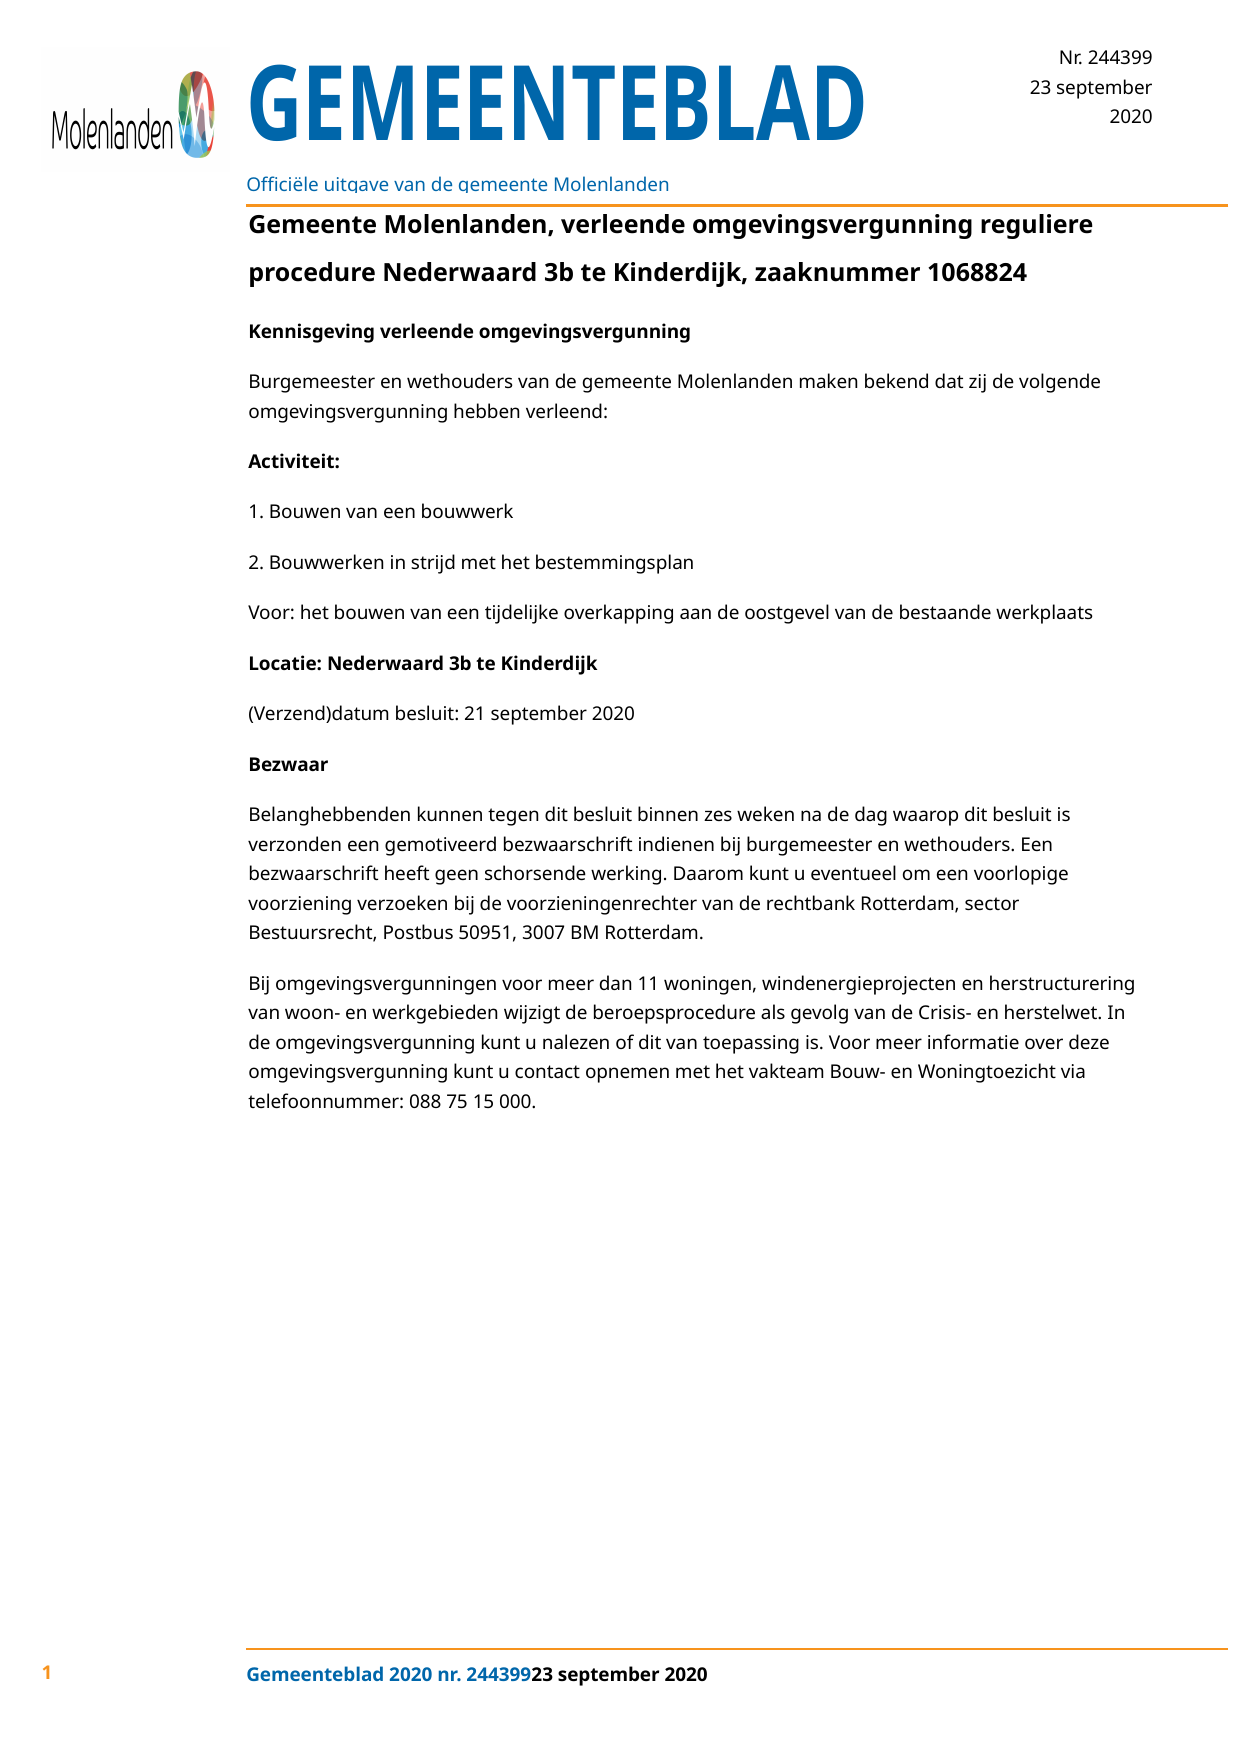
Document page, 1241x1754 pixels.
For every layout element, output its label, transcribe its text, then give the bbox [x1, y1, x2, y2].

text Bij omgevingsvergunningen voor meer dan 11 woningen, windenergieprojecten en herstructurering van woon- en werkgebieden wijzigt de beroepsprocedure als gevolg van de Crisis- en herstelwet. In de omgevingsvergunning kunt u nalezen of dit van toepassing is. Voor meer informatie over deze omgevingsvergunning kunt u contact opnemen met het vakteam Bouw- en Woningtoezicht via telefoonnummer: 088 75 15 000. [248, 970, 1152, 1114]
text Voor: het bouwen van een tijdelijke overkapping aan de oostgevel van de bestaande werkplaats [248, 599, 1152, 625]
text Activiteit: [248, 448, 1152, 474]
text Locatie: Nederwaard 3b te Kinderdijk [248, 650, 1152, 676]
text 2. Bouwwerken in strijd met het bestemmingsplan [248, 549, 1152, 575]
text Kennisgeving verleende omgevingsvergunning [248, 318, 1152, 344]
text Belanghebbenden kunnen tegen dit besluit binnen zes weken na de dag waarop dit besluit is verzonden een gemotiveerd bezwaarschrift indienen bij burgemeester en wethouders. Een bezwaarschrift heeft geen schorsende werking. Daarom kunt u eventueel om een voorlopige voorziening verzoeken bij de voorzieningenrechter van de rechtbank Rotterdam, sector Bestuursrecht, Postbus 50951, 3007 BM Rotterdam. [248, 801, 1152, 945]
picture [41, 47, 231, 172]
text 1. Bouwen van een bouwwerk [248, 499, 1152, 524]
text Bezwaar [248, 751, 1152, 777]
text Burgemeester en wethouders van de gemeente Molenlanden maken bekend dat zij de volgende omgevingsvergunning hebben verleend: [248, 368, 1152, 424]
text (Verzend)datum besluit: 21 september 2020 [248, 700, 1152, 726]
text Gemeente Molenlanden, verleende omgevingsvergunning reguliere procedure Nederwaard 3b te Kinderdijk, zaaknummer 1068824 [248, 207, 1152, 288]
